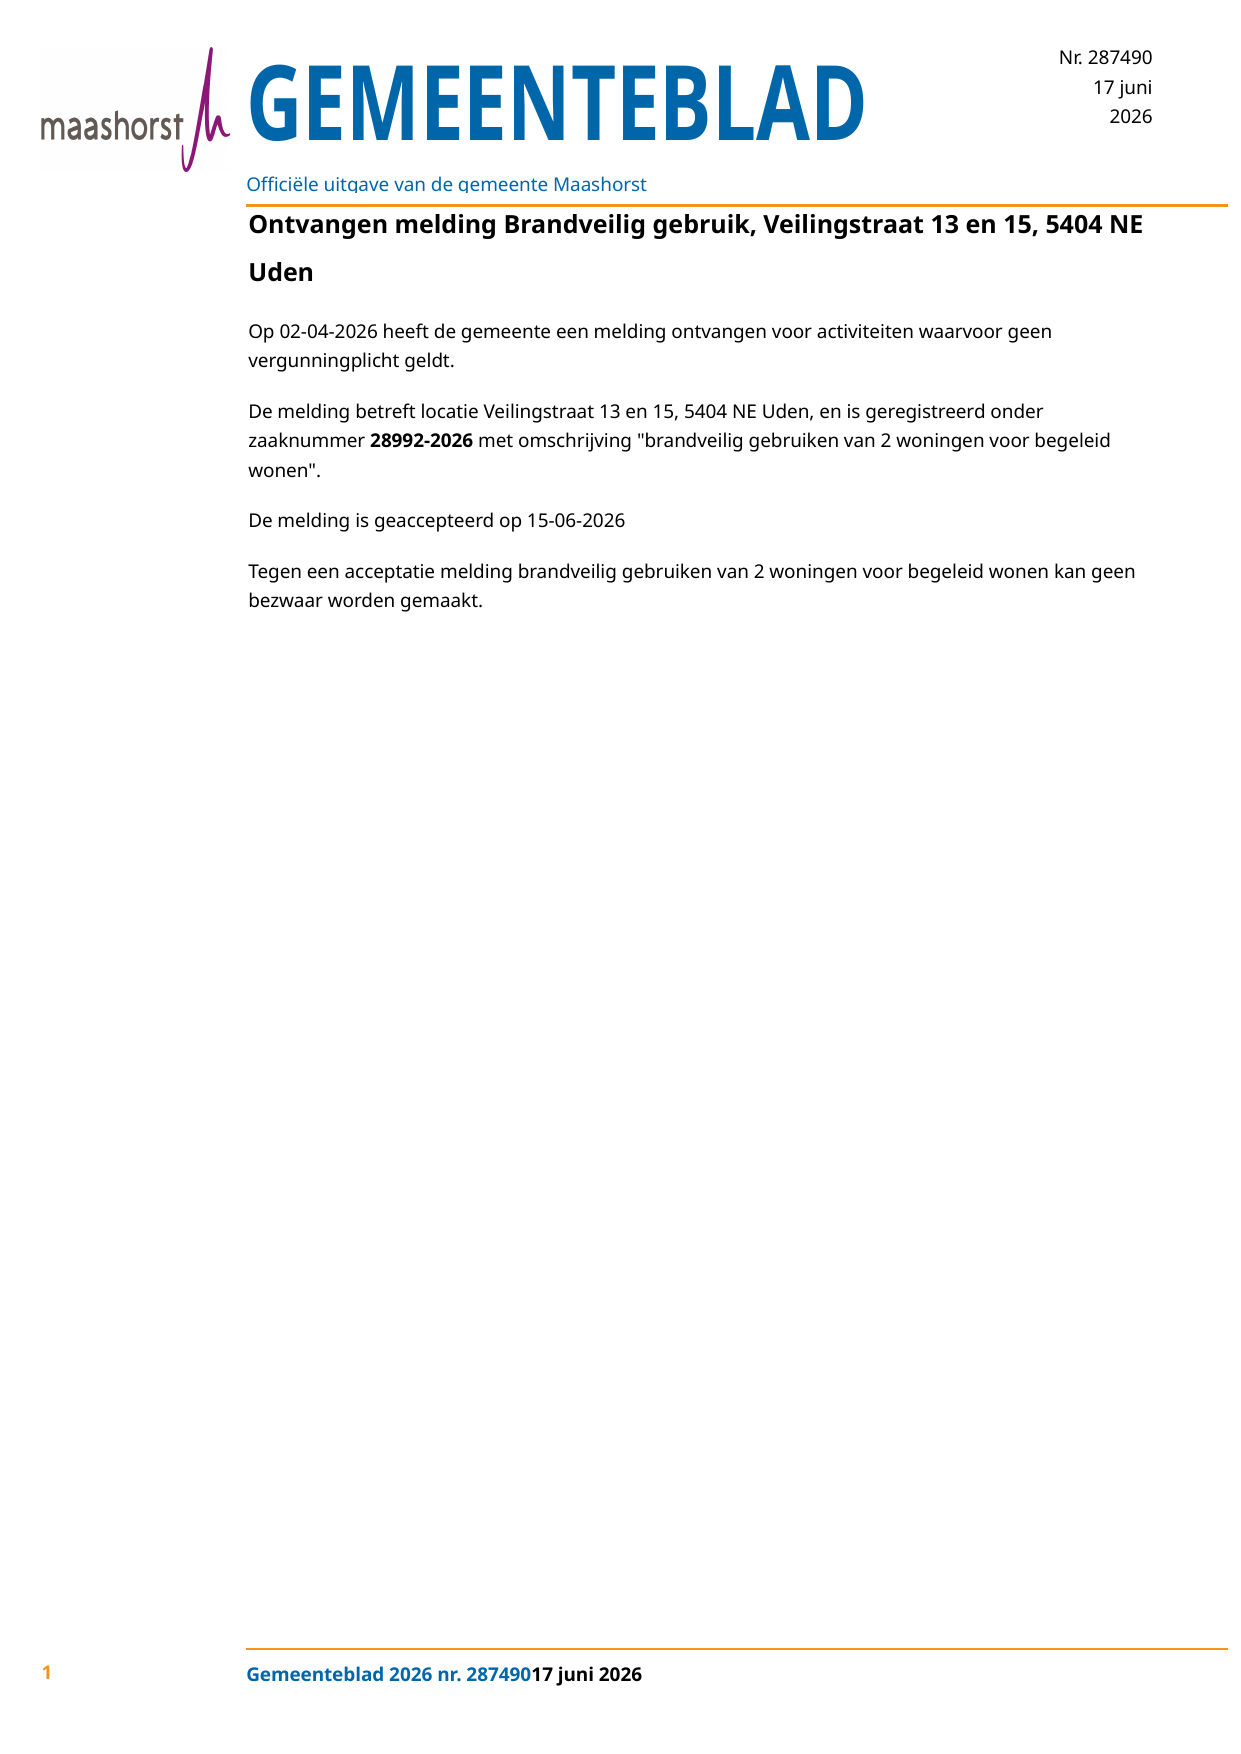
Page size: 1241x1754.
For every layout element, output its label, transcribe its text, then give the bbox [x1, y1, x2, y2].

text Ontvangen melding Brandveilig gebruik, Veilingstraat 13 en 15, 5404 NE Uden [248, 207, 1152, 288]
text Tegen een acceptatie melding brandveilig gebruiken van 2 woningen voor begeleid wonen kan geen bezwaar worden gemaakt. [248, 558, 1152, 613]
picture [41, 47, 231, 172]
text De melding is geaccepteerd op 15-06-2026 [248, 507, 1152, 533]
text De melding betreft locatie Veilingstraat 13 en 15, 5404 NE Uden, en is geregistreerd onder zaaknummer 28992-2026 met omschrijving "brandveilig gebruiken van 2 woningen voor begeleid wonen". [248, 398, 1152, 483]
text Op 02-04-2026 heeft de gemeente een melding ontvangen voor activiteiten waarvoor geen vergunningplicht geldt. [248, 318, 1152, 373]
